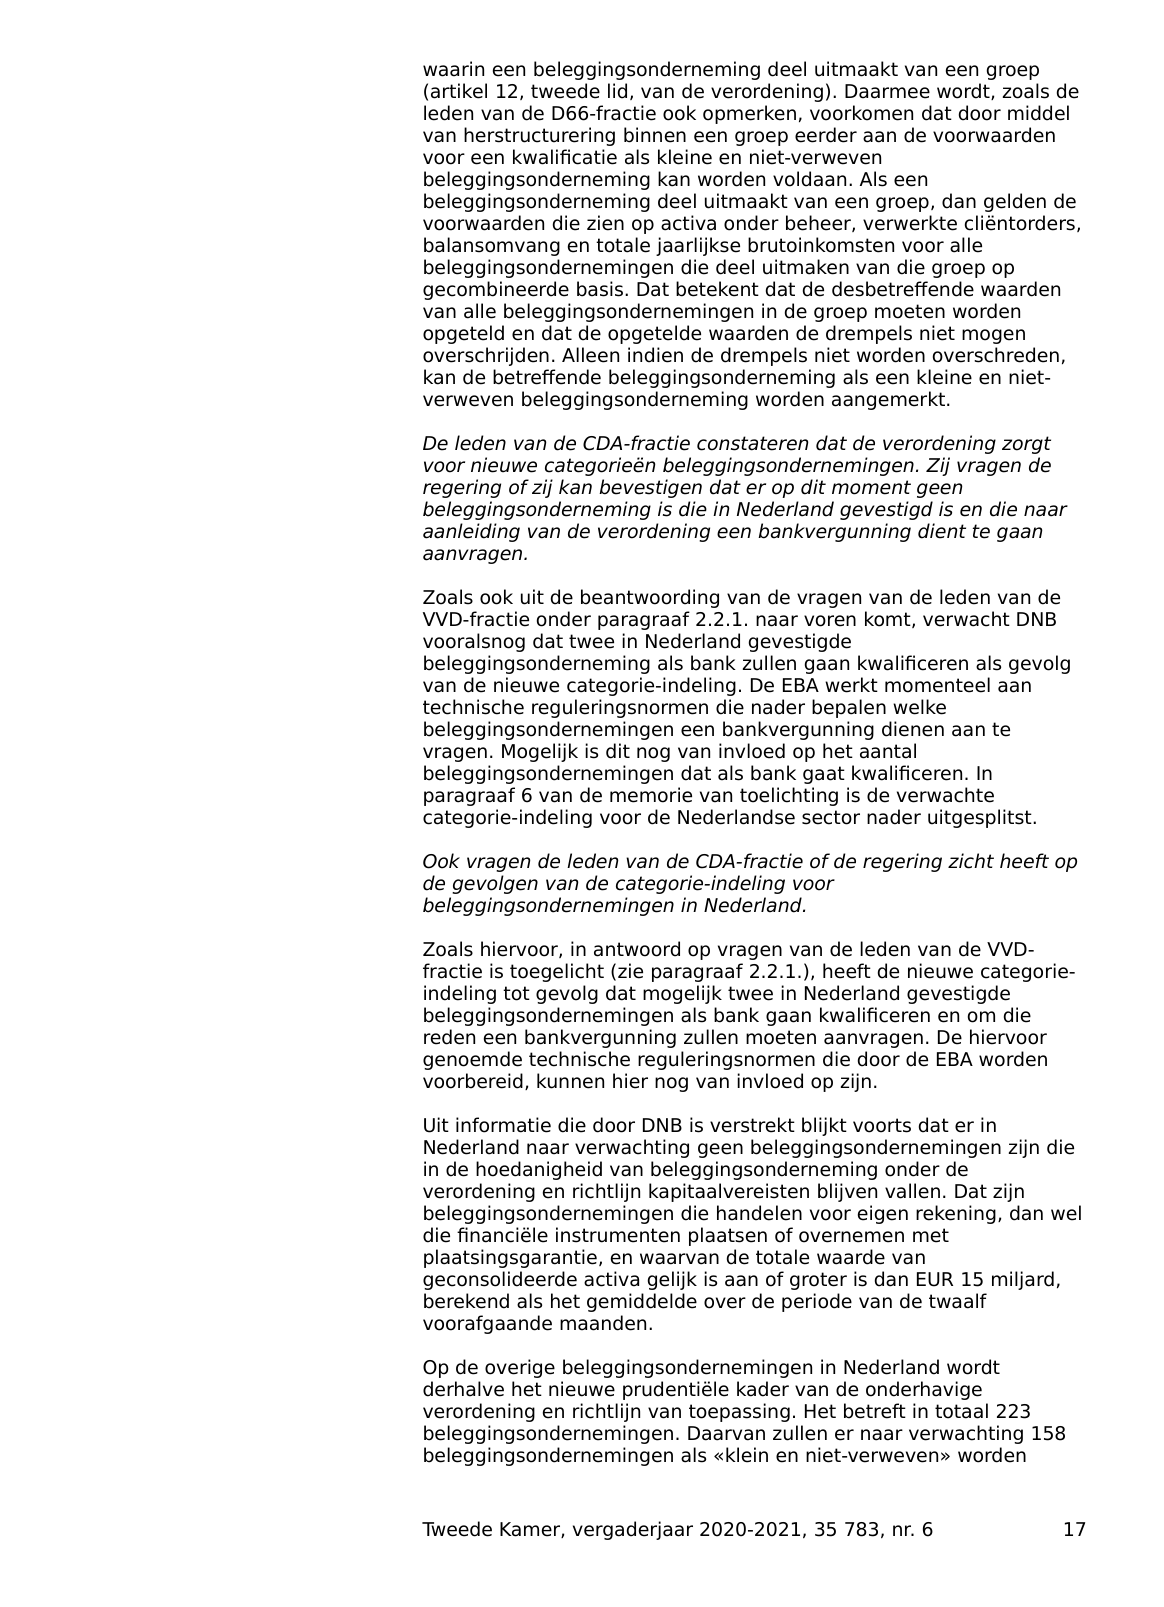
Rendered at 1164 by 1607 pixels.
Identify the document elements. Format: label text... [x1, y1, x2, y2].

text De leden van de CDA-fractie constateren dat de verordening zorgt voor nieuwe categorieën beleggingsondernemingen. Zij vragen de regering of zij kan bevestigen dat er op dit moment geen beleggingsonderneming is die in Nederland gevestigd is en die naar aanleiding van de verordening een bankvergunning dient te gaan aanvragen. [422, 433, 1087, 565]
text Op de overige beleggingsondernemingen in Nederland wordt derhalve het nieuwe prudentiële kader van de onderhavige verordening en richtlijn van toepassing. Het betreft in totaal 223 beleggingsondernemingen. Daarvan zullen er naar verwachting 158 beleggingsondernemingen als «klein en niet-verweven» worden [422, 1357, 1087, 1467]
text Uit informatie die door DNB is verstrekt blijkt voorts dat er in Nederland naar verwachting geen beleggingsondernemingen zijn die in de hoedanigheid van beleggingsonderneming onder de verordening en richtlijn kapitaalvereisten blijven vallen. Dat zijn beleggingsondernemingen die handelen voor eigen rekening, dan wel die financiële instrumenten plaatsen of overnemen met plaatsingsgarantie, en waarvan de totale waarde van geconsolideerde activa gelijk is aan of groter is dan EUR 15 miljard, berekend als het gemiddelde over de periode van de twaalf voorafgaande maanden. [422, 1115, 1087, 1335]
text Zoals hiervoor, in antwoord op vragen van de leden van de VVD-fractie is toegelicht (zie paragraaf 2.2.1.), heeft de nieuwe categorie-indeling tot gevolg dat mogelijk twee in Nederland gevestigde beleggingsondernemingen als bank gaan kwalificeren en om die reden een bankvergunning zullen moeten aanvragen. De hiervoor genoemde technische reguleringsnormen die door de EBA worden voorbereid, kunnen hier nog van invloed op zijn. [422, 939, 1087, 1093]
text waarin een beleggingsonderneming deel uitmaakt van een groep (artikel 12, tweede lid, van de verordening). Daarmee wordt, zoals de leden van de D66-fractie ook opmerken, voorkomen dat door middel van herstructurering binnen een groep eerder aan de voorwaarden voor een kwalificatie als kleine en niet-verweven beleggingsonderneming kan worden voldaan. Als een beleggingsonderneming deel uitmaakt van een groep, dan gelden de voorwaarden die zien op activa onder beheer, verwerkte cliëntorders, balansomvang en totale jaarlijkse brutoinkomsten voor alle beleggingsondernemingen die deel uitmaken van die groep op gecombineerde basis. Dat betekent dat de desbetreffende waarden van alle beleggingsondernemingen in de groep moeten worden opgeteld en dat de opgetelde waarden de drempels niet mogen overschrijden. Alleen indien de drempels niet worden overschreden, kan de betreffende beleggingsonderneming als een kleine en niet-verweven beleggingsonderneming worden aangemerkt. [422, 59, 1087, 411]
text Ook vragen de leden van de CDA-fractie of de regering zicht heeft op de gevolgen van de categorie-indeling voor beleggingsondernemingen in Nederland. [422, 851, 1087, 917]
text Zoals ook uit de beantwoording van de vragen van de leden van de VVD-fractie onder paragraaf 2.2.1. naar voren komt, verwacht DNB vooralsnog dat twee in Nederland gevestigde beleggingsonderneming als bank zullen gaan kwalificeren als gevolg van de nieuwe categorie-indeling. De EBA werkt momenteel aan technische reguleringsnormen die nader bepalen welke beleggingsondernemingen een bankvergunning dienen aan te vragen. Mogelijk is dit nog van invloed op het aantal beleggingsondernemingen dat als bank gaat kwalificeren. In paragraaf 6 van de memorie van toelichting is de verwachte categorie-indeling voor de Nederlandse sector nader uitgesplitst. [422, 587, 1087, 829]
